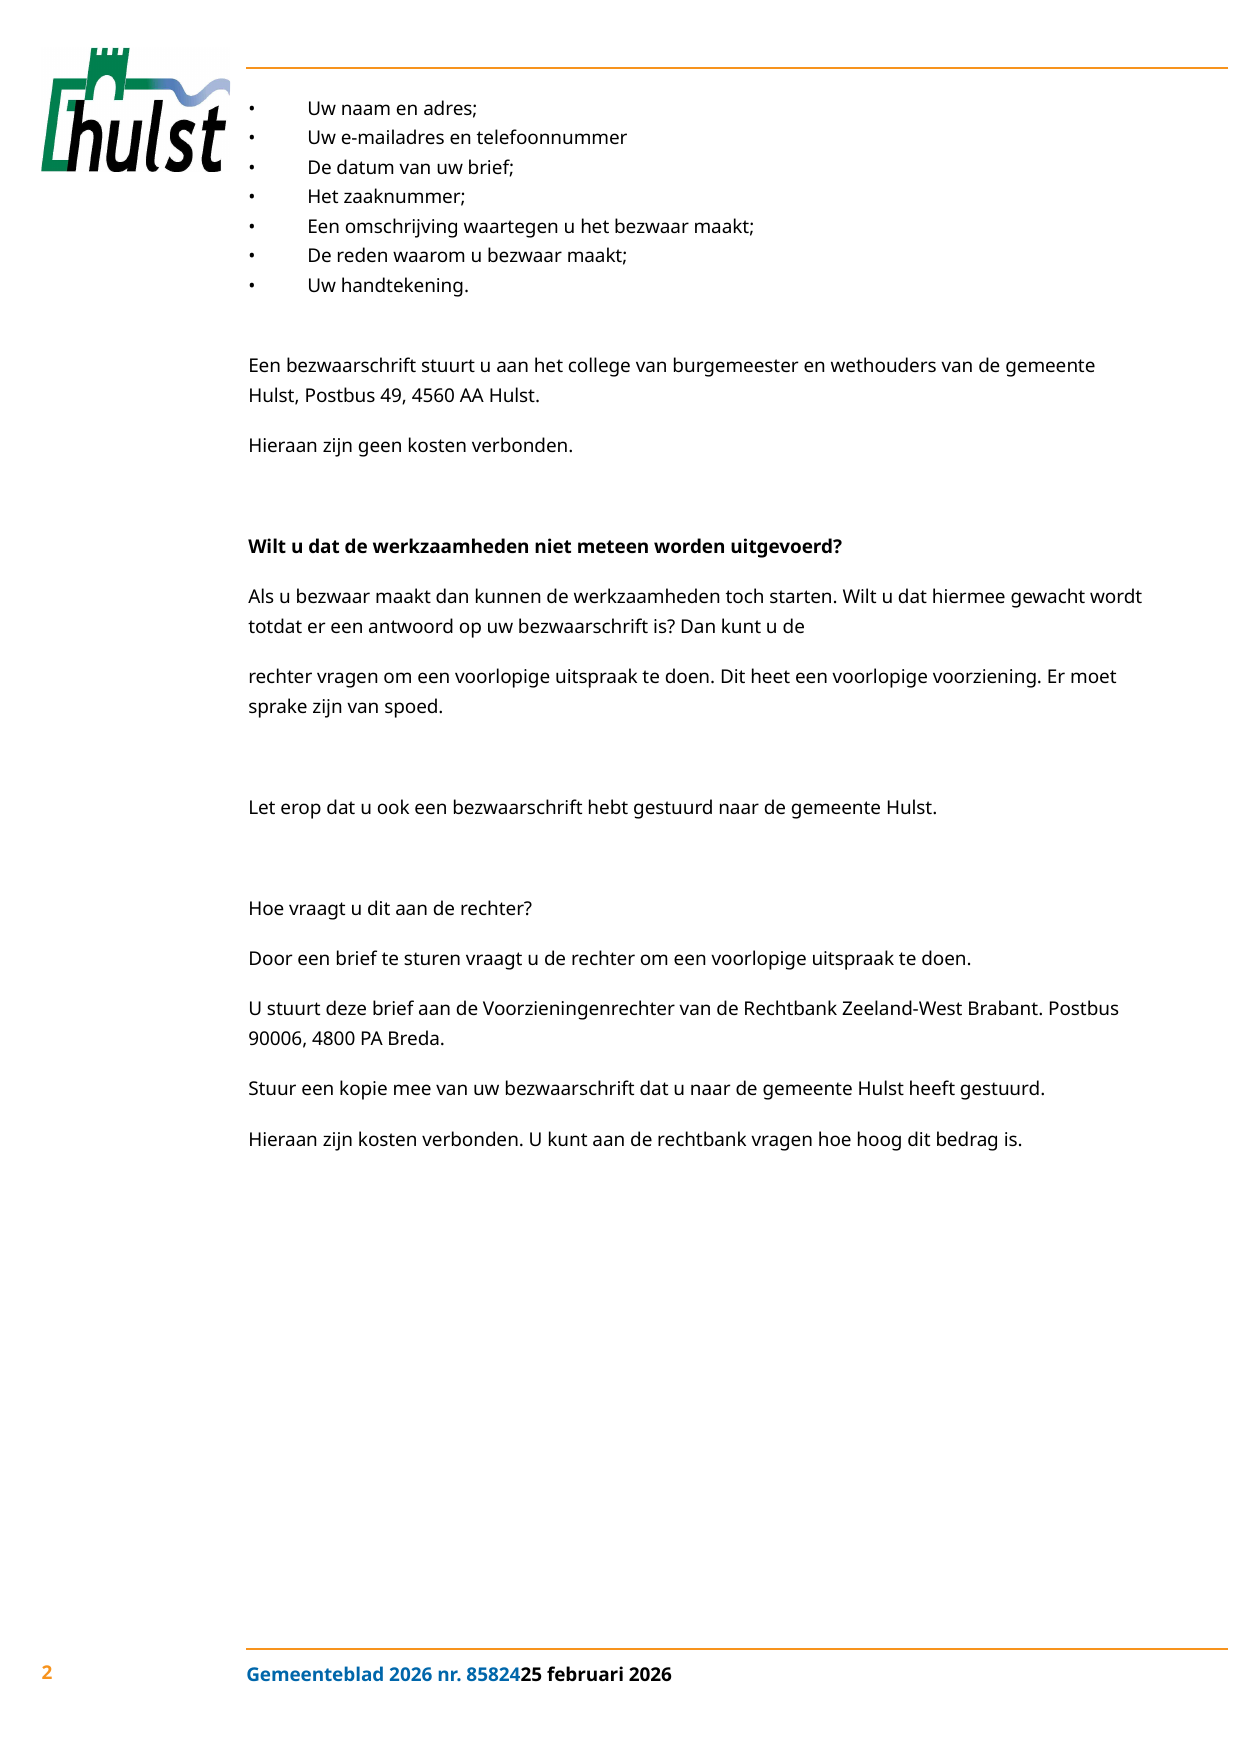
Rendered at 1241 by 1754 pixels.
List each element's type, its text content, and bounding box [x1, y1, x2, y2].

list Het zaaknummer; [248, 183, 1152, 209]
list Uw handtekening. [248, 272, 1152, 298]
text rechter vragen om een voorlopige uitspraak te doen. Dit heet een voorlopige voorziening. Er moet sprake zijn van spoed. [248, 663, 1152, 719]
text Door een brief te sturen vraagt u de rechter om een voorlopige uitspraak te doen. [248, 945, 1152, 971]
text Hieraan zijn kosten verbonden. U kunt aan de rechtbank vragen hoe hoog dit bedrag is. [248, 1126, 1152, 1152]
text Als u bezwaar maakt dan kunnen de werkzaamheden toch starten. Wilt u dat hiermee gewacht wordt totdat er een antwoord op uw bezwaarschrift is? Dan kunt u de [248, 583, 1152, 639]
text Let erop dat u ook een bezwaarschrift hebt gestuurd naar de gemeente Hulst. [248, 794, 1152, 820]
picture [41, 47, 231, 172]
text Wilt u dat de werkzaamheden niet meteen worden uitgevoerd? [248, 533, 1152, 559]
text Hoe vraagt u dit aan de rechter? [248, 895, 1152, 921]
text Een bezwaarschrift stuurt u aan het college van burgemeester en wethouders van de gemeente Hulst, Postbus 49, 4560 AA Hulst. [248, 352, 1152, 408]
text Stuur een kopie mee van uw bezwaarschrift dat u naar de gemeente Hulst heeft gestuurd. [248, 1076, 1152, 1101]
list De reden waarom u bezwaar maakt; [248, 243, 1152, 268]
list Een omschrijving waartegen u het bezwaar maakt; [248, 213, 1152, 239]
text U stuurt deze brief aan de Voorzieningenrechter van de Rechtbank Zeeland-West Brabant. Postbus 90006, 4800 PA Breda. [248, 996, 1152, 1051]
list De datum van uw brief; [248, 154, 1152, 180]
text Hieraan zijn geen kosten verbonden. [248, 432, 1152, 458]
list Uw e-mailadres en telefoonnummer [248, 124, 1152, 150]
list Uw naam en adres; [248, 95, 1152, 121]
